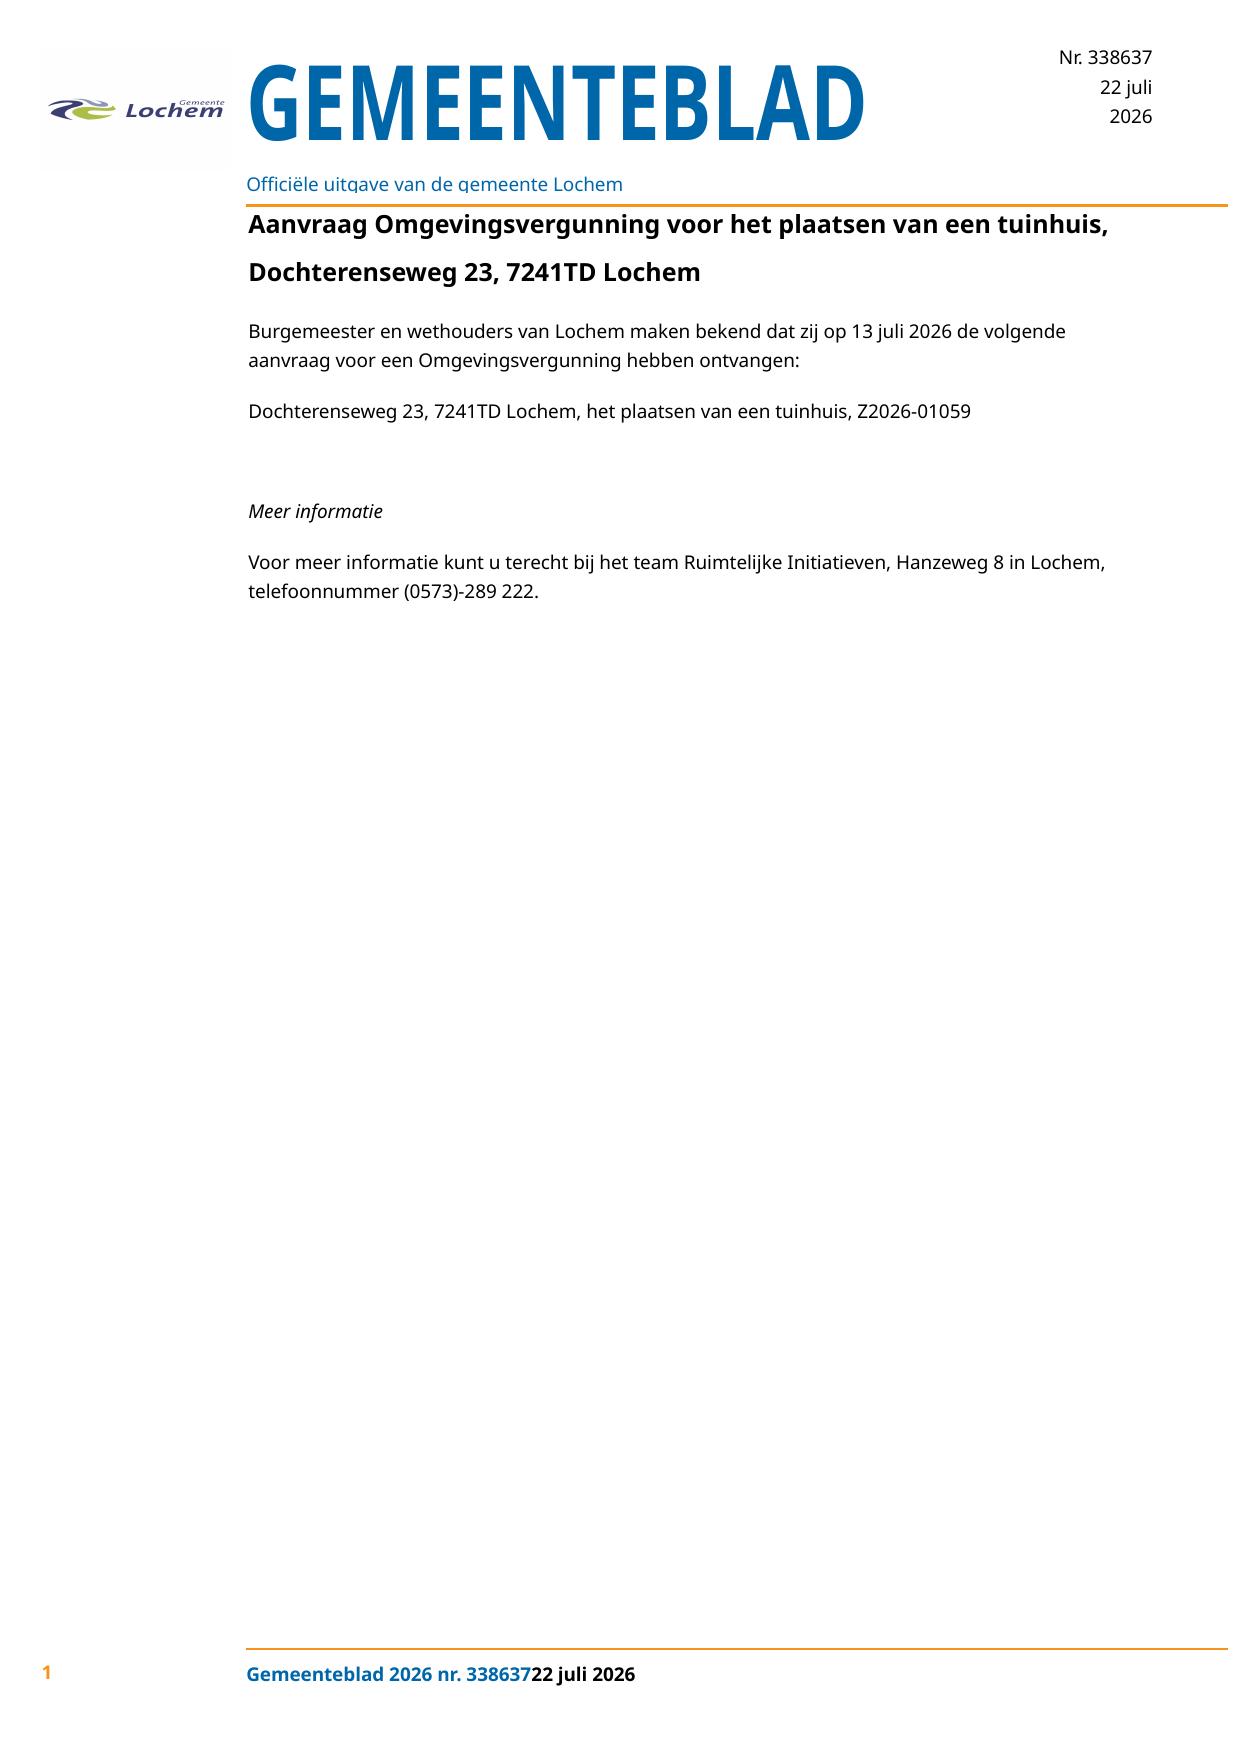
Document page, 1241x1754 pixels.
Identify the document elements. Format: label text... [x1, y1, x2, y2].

text Burgemeester en wethouders van Lochem maken bekend dat zij op 13 juli 2026 de volgende aanvraag voor een Omgevingsvergunning hebben ontvangen: [248, 318, 1152, 373]
text Aanvraag Omgevingsvergunning voor het plaatsen van een tuinhuis, Dochterenseweg 23, 7241TD Lochem [248, 207, 1152, 288]
text Voor meer informatie kunt u terecht bij het team Ruimtelijke Initiatieven, Hanzeweg 8 in Lochem, telefoonnummer (0573)-289 222. [248, 549, 1152, 604]
picture [41, 47, 231, 172]
text Dochterenseweg 23, 7241TD Lochem, het plaatsen van een tuinhuis, Z2026-01059 [248, 398, 1152, 424]
text Meer informatie [248, 499, 1152, 524]
